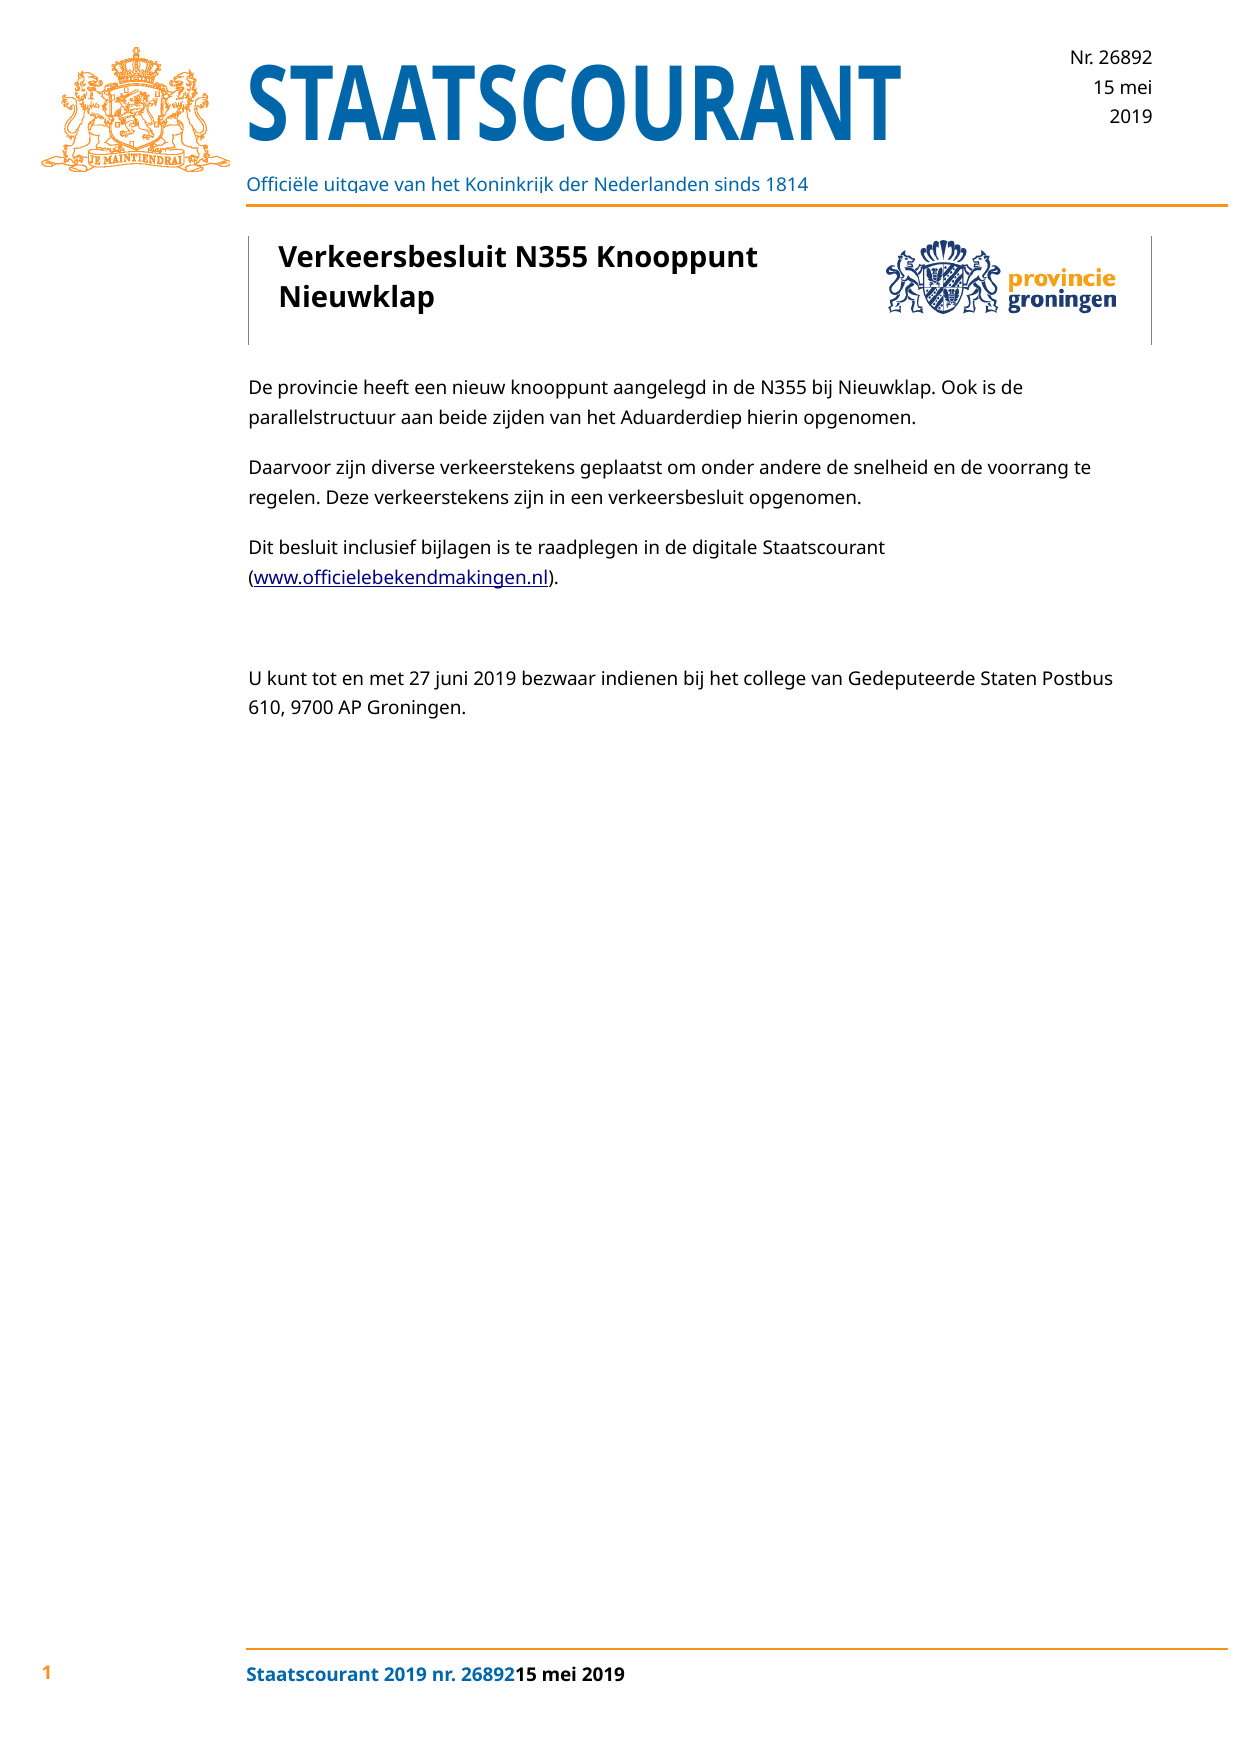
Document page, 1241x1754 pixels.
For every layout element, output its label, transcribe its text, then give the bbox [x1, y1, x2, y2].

table_header [850, 236, 1151, 345]
picture [41, 47, 231, 172]
table_header Verkeersbesluit N355 Knooppunt Nieuwklap [249, 236, 850, 345]
picture [882, 236, 1119, 316]
text Daarvoor zijn diverse verkeerstekens geplaatst om onder andere de snelheid en de voorrang te regelen. Deze verkeerstekens zijn in een verkeersbesluit opgenomen. [248, 454, 1152, 509]
text U kunt tot en met 27 juni 2019 bezwaar indienen bij het college van Gedeputeerde Staten Postbus 610, 9700 AP Groningen. [248, 665, 1152, 720]
text De provincie heeft een nieuw knooppunt aangelegd in de N355 bij Nieuwklap. Ook is de parallelstructuur aan beide zijden van het Aduarderdiep hierin opgenomen. [248, 374, 1152, 429]
text Dit besluit inclusief bijlagen is te raadplegen in de digitale Staatscourant (www.officielebekendmakingen.nl). [248, 534, 1152, 589]
